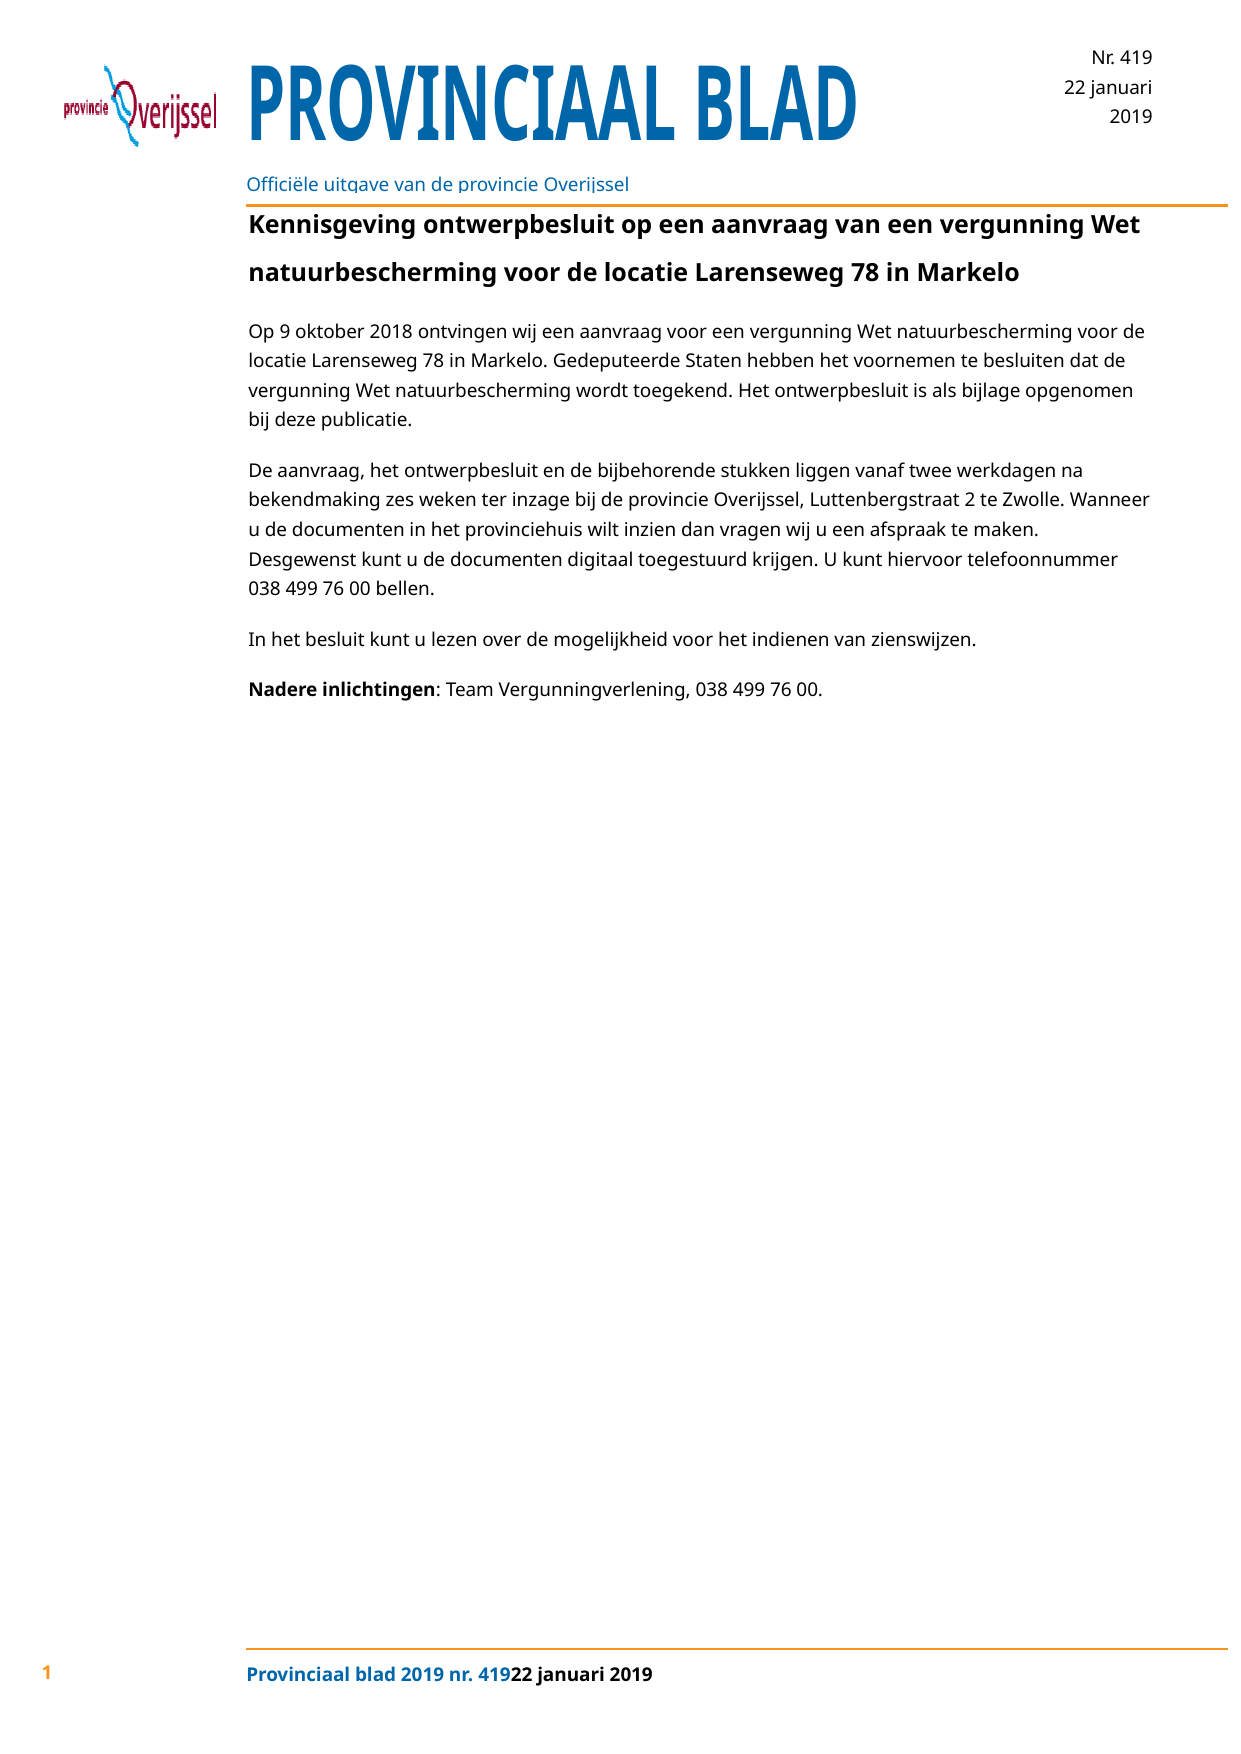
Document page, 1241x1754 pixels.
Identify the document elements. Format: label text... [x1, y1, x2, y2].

text Kennisgeving ontwerpbesluit op een aanvraag van een vergunning Wet natuurbescherming voor de locatie Larenseweg 78 in Markelo [248, 207, 1152, 288]
text De aanvraag, het ontwerpbesluit en de bijbehorende stukken liggen vanaf twee werkdagen na bekendmaking zes weken ter inzage bij de provincie Overijssel, Luttenbergstraat 2 te Zwolle. Wanneer u de documenten in het provinciehuis wilt inzien dan vragen wij u een afspraak te maken. Desgewenst kunt u de documenten digitaal toegestuurd krijgen. U kunt hiervoor telefoonnummer 038 499 76 00 bellen. [248, 457, 1152, 601]
text In het besluit kunt u lezen over de mogelijkheid voor het indienen van zienswijzen. [248, 626, 1152, 652]
text Op 9 oktober 2018 ontvingen wij een aanvraag voor een vergunning Wet natuurbescherming voor de locatie Larenseweg 78 in Markelo. Gedeputeerde Staten hebben het voornemen te besluiten dat de vergunning Wet natuurbescherming wordt toegekend. Het ontwerpbesluit is als bijlage opgenomen bij deze publicatie. [248, 318, 1152, 432]
text Nadere inlichtingen: Team Vergunningverlening, 038 499 76 00. [248, 676, 1152, 702]
picture [41, 47, 231, 172]
